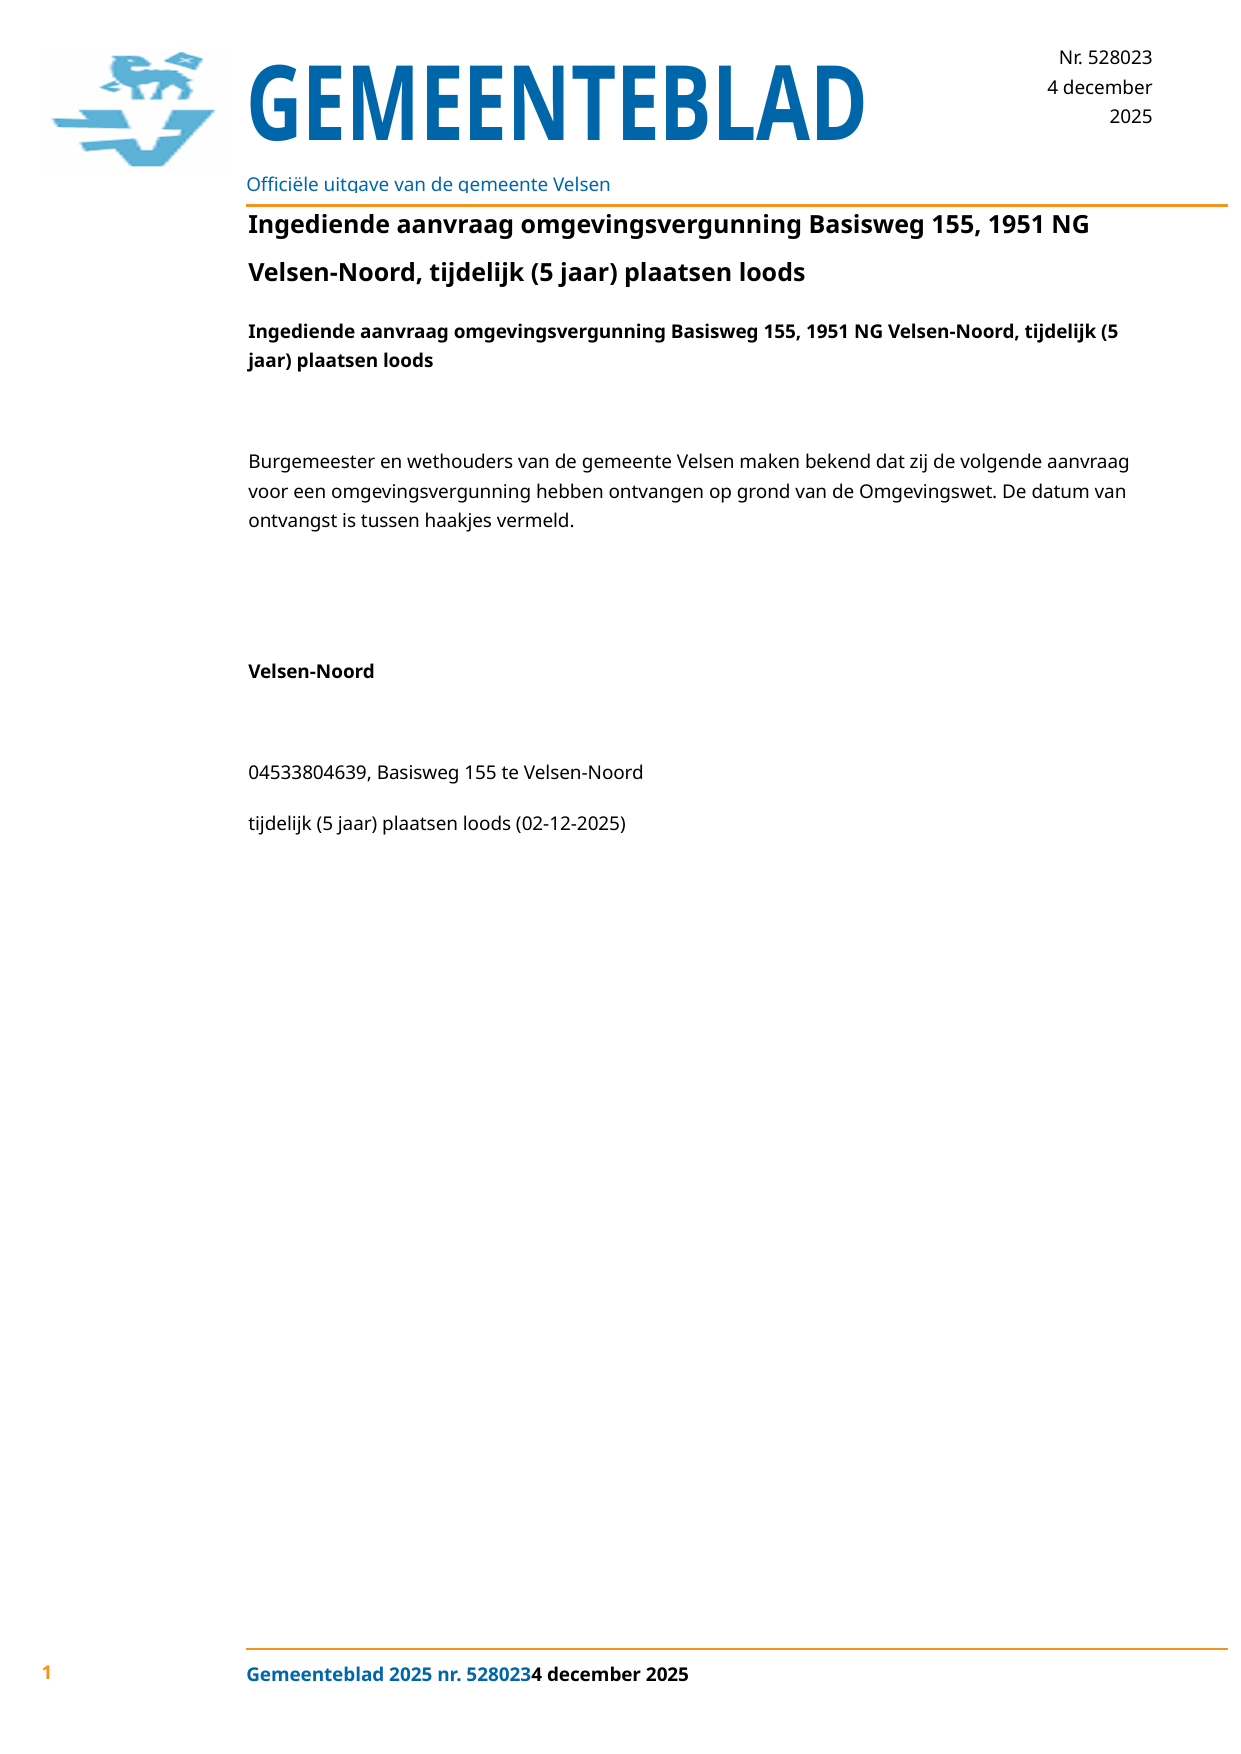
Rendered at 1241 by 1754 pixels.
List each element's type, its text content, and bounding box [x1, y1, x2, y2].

text 04533804639, Basisweg 155 te Velsen-Noord [248, 759, 1152, 785]
text Ingediende aanvraag omgevingsvergunning Basisweg 155, 1951 NG Velsen-Noord, tijdelijk (5 jaar) plaatsen loods [248, 318, 1152, 373]
picture [41, 47, 231, 172]
text Burgemeester en wethouders van de gemeente Velsen maken bekend dat zij de volgende aanvraag voor een omgevingsvergunning hebben ontvangen op grond van de Omgevingswet. De datum van ontvangst is tussen haakjes vermeld. [248, 448, 1152, 533]
text Ingediende aanvraag omgevingsvergunning Basisweg 155, 1951 NG Velsen-Noord, tijdelijk (5 jaar) plaatsen loods [248, 207, 1152, 288]
text Velsen-Noord [248, 659, 1152, 684]
text tijdelijk (5 jaar) plaatsen loods (02-12-2025) [248, 810, 1152, 836]
